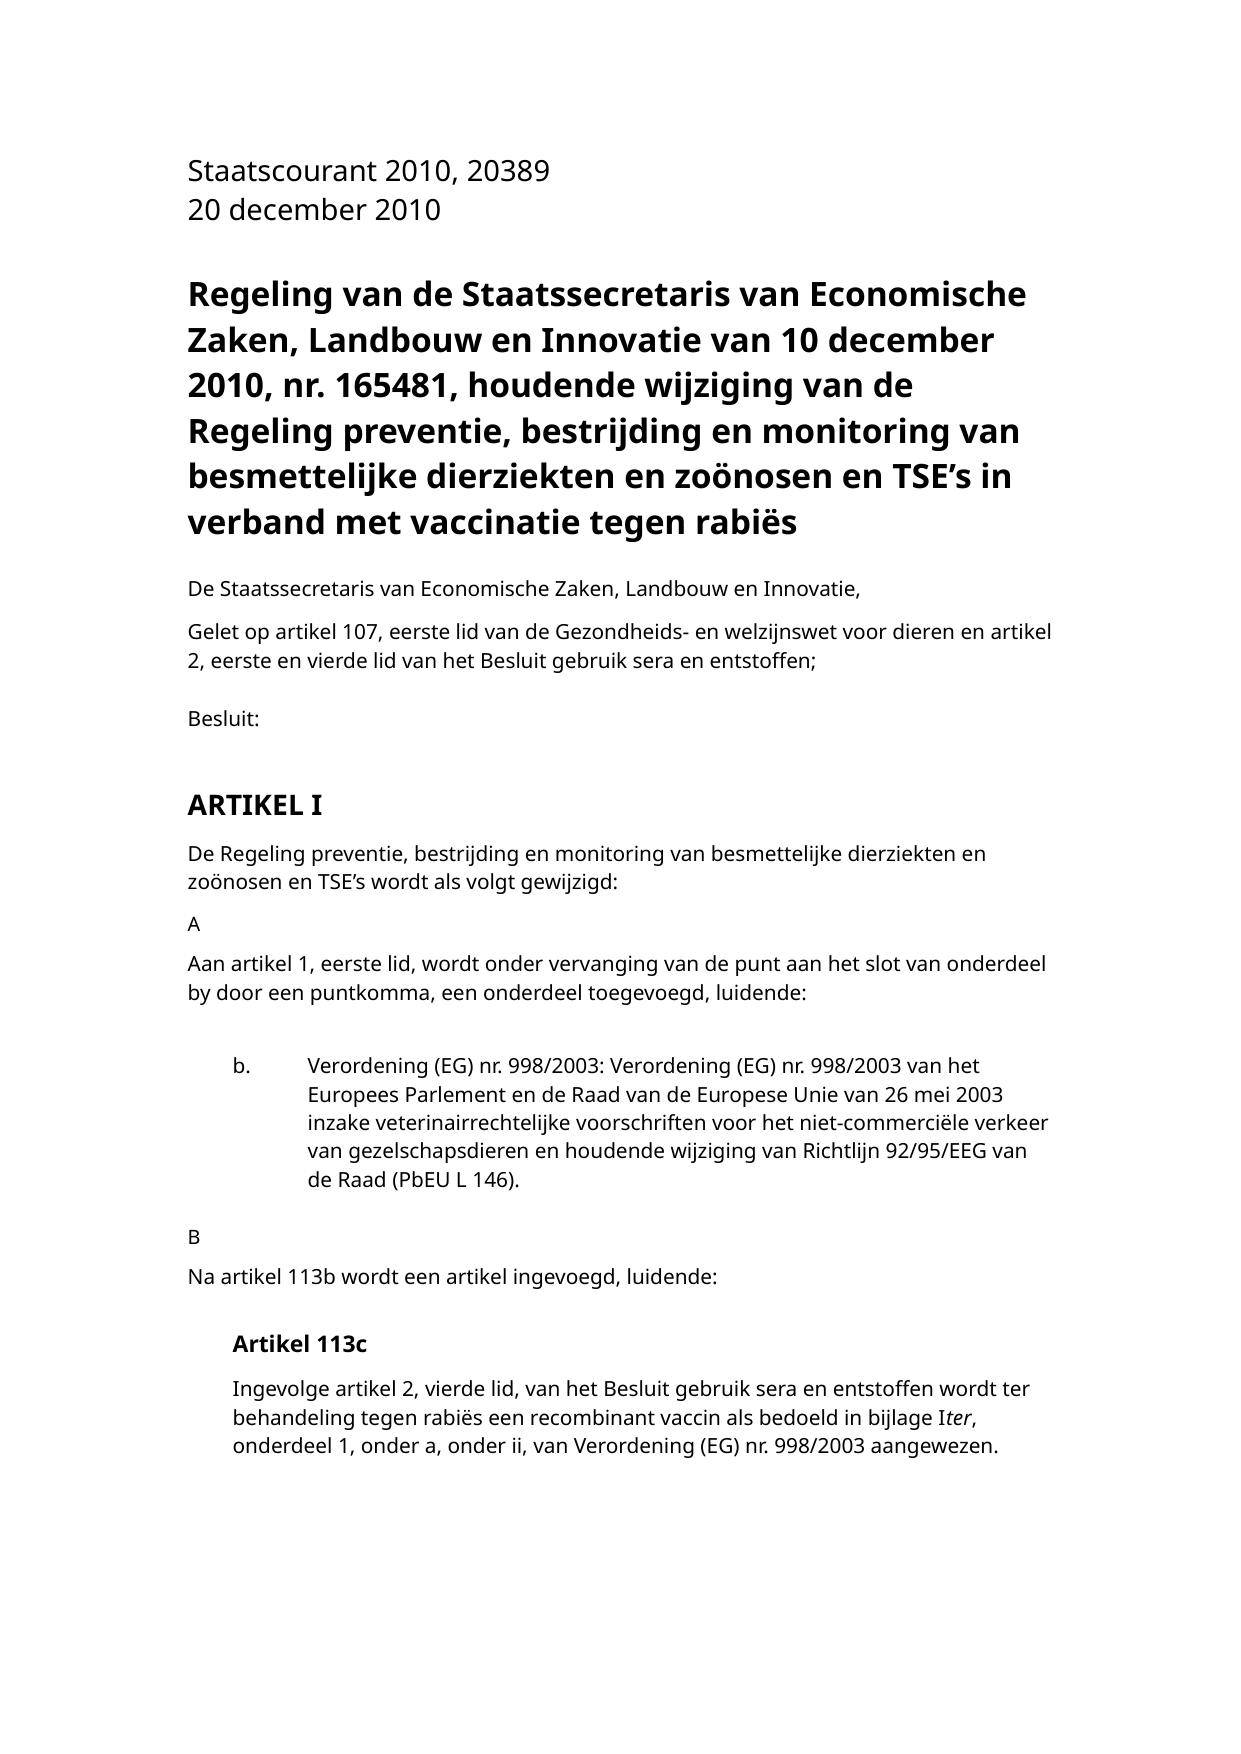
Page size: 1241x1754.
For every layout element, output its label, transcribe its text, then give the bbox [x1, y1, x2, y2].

text Ingevolge artikel 2, vierde lid, van het Besluit gebruik sera en entstoffen wordt ter behandeling tegen rabiës een recombinant vaccin als bedoeld in bijlage Iter, onderdeel 1, onder a, onder ii, van Verordening (EG) nr. 998/2003 aangewezen. [232, 1374, 1053, 1460]
list Verordening (EG) nr. 998/2003: Verordening (EG) nr. 998/2003 van het Europees Parlement en de Raad van de Europese Unie van 26 mei 2003 inzake veterinairrechtelijke voorschriften voor het niet-commerciële verkeer van gezelschapsdieren en houdende wijziging van Richtlijn 92/95/EEG van de Raad (PbEU L 146). [232, 1051, 1053, 1193]
subtitle ARTIKEL I [187, 785, 1053, 824]
text De Staatssecretaris van Economische Zaken, Landbouw en Innovatie, [187, 574, 1053, 602]
text Na artikel 113b wordt een artikel ingevoegd, luidende: [187, 1262, 1053, 1291]
subtitle Artikel 113c [232, 1328, 1053, 1359]
text B [187, 1223, 1053, 1251]
text 20 december 2010 [187, 190, 1053, 229]
text De Regeling preventie, bestrijding en monitoring van besmettelijke dierziekten en zoönosen en TSE’s wordt als volgt gewijzigd: [187, 839, 1053, 896]
text Staatscourant 2010, 20389 [187, 150, 1053, 190]
text Besluit: [187, 704, 1053, 733]
text Gelet op artikel 107, eerste lid van de Gezondheids- en welzijnswet voor dieren en artikel 2, eerste en vierde lid van het Besluit gebruik sera en entstoffen; [187, 617, 1053, 674]
subtitle Regeling van de Staatssecretaris van Economische Zaken, Landbouw en Innovatie van 10 december 2010, nr. 165481, houdende wijziging van de Regeling preventie, bestrijding en monitoring van besmettelijke dierziekten en zoönosen en TSE’s in verband met vaccinatie tegen rabiës [187, 271, 1053, 544]
text Aan artikel 1, eerste lid, wordt onder vervanging van de punt aan het slot van onderdeel by door een puntkomma, een onderdeel toegevoegd, luidende: [187, 949, 1053, 1006]
text A [187, 911, 1053, 938]
